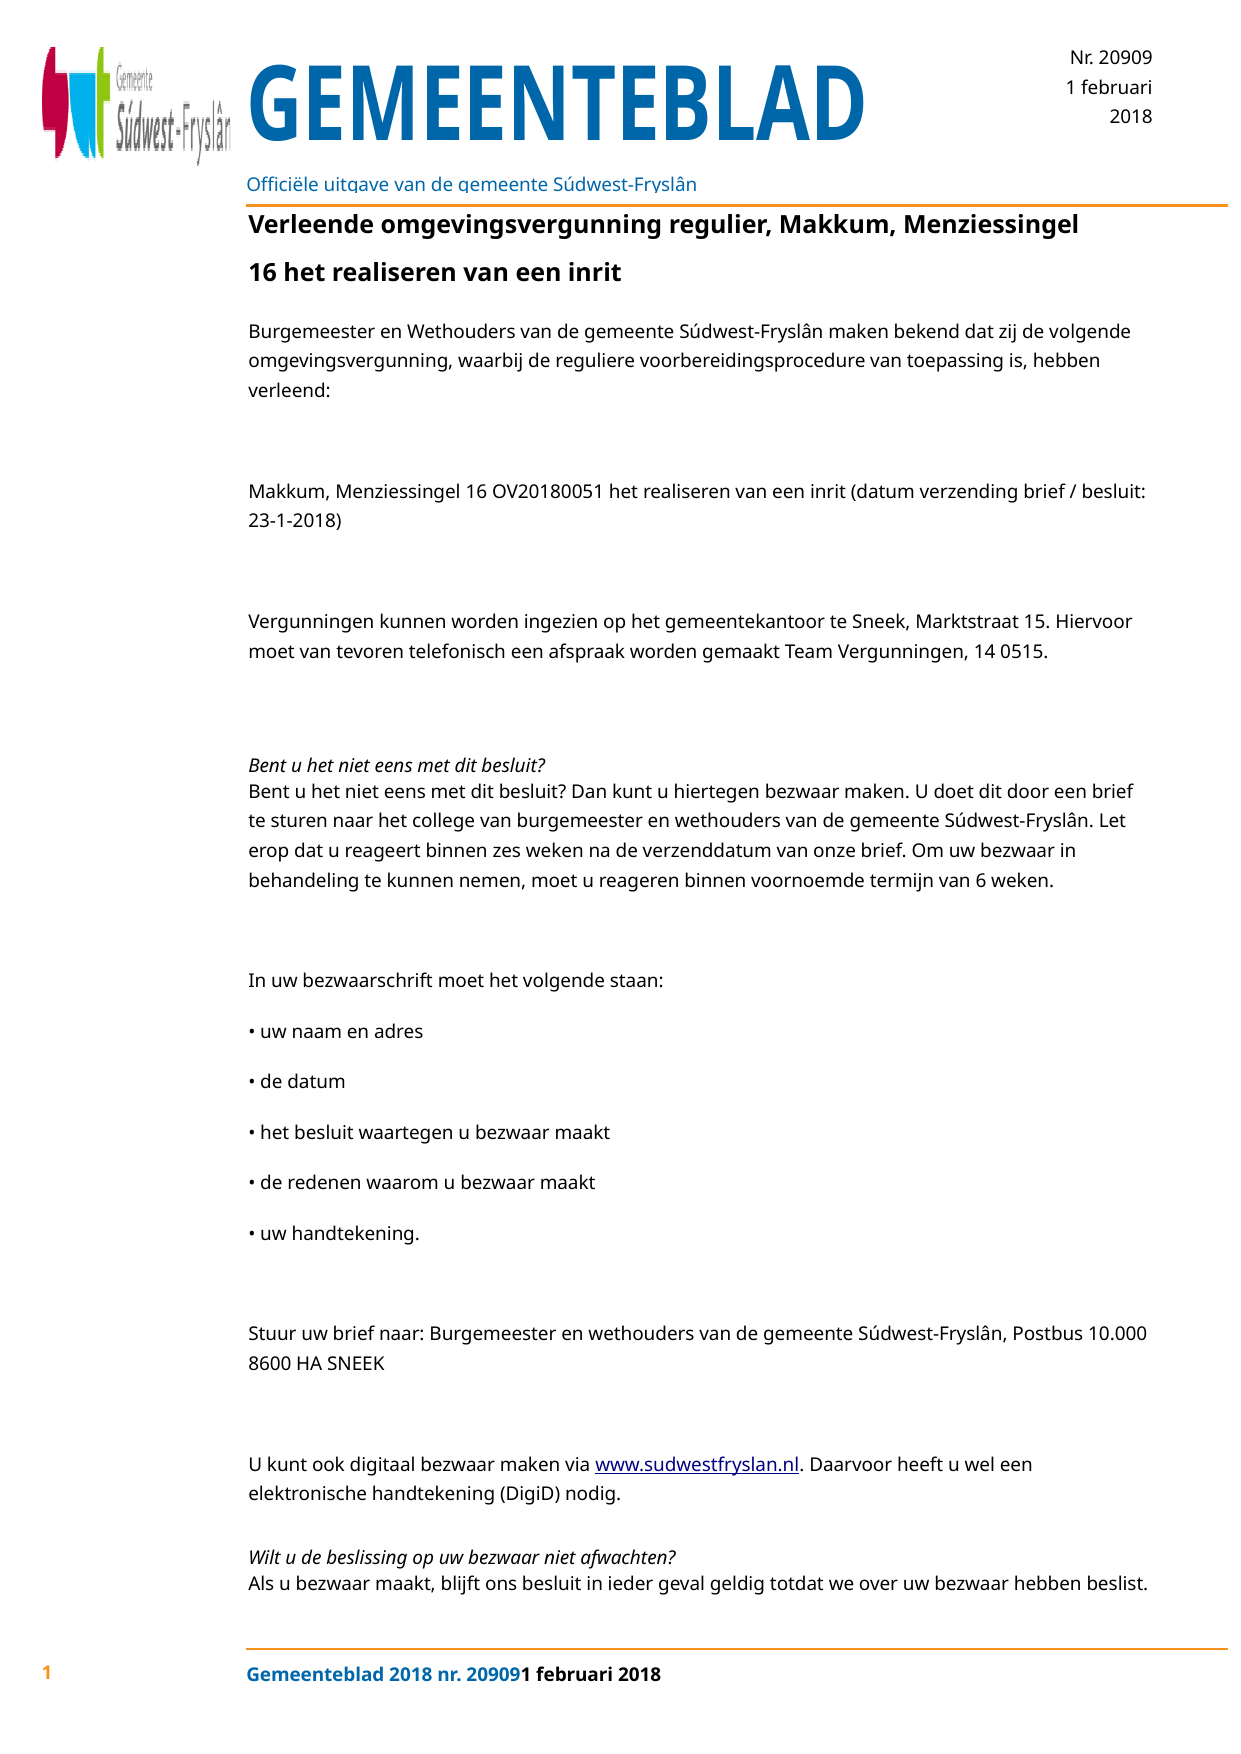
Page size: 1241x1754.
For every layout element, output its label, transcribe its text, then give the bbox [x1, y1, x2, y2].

text Vergunningen kunnen worden ingezien op het gemeentekantoor te Sneek, Marktstraat 15. Hiervoor moet van tevoren telefonisch een afspraak worden gemaakt Team Vergunningen, 14 0515. [248, 608, 1152, 664]
text Burgemeester en Wethouders van de gemeente Súdwest-Fryslân maken bekend dat zij de volgende omgevingsvergunning, waarbij de reguliere voorbereidingsprocedure van toepassing is, hebben verleend: [248, 318, 1152, 403]
text U kunt ook digitaal bezwaar maken via www.sudwestfryslan.nl. Daarvoor heeft u wel een elektronische handtekening (DigiD) nodig. [248, 1451, 1152, 1506]
text Bent u het niet eens met dit besluit? Dan kunt u hiertegen bezwaar maken. U doet dit door een brief te sturen naar het college van burgemeester en wethouders van de gemeente Súdwest-Fryslân. Let erop dat u reageert binnen zes weken na de verzenddatum van onze brief. Om uw bezwaar in behandeling te kunnen nemen, moet u reageren binnen voornoemde termijn van 6 weken. [248, 778, 1152, 892]
text Makkum, Menziessingel 16 OV20180051 het realiseren van een inrit (datum verzending brief / besluit: 23-1-2018) [248, 478, 1152, 533]
text Als u bezwaar maakt, blijft ons besluit in ieder geval geldig totdat we over uw bezwaar hebben beslist. [248, 1570, 1152, 1596]
text In uw bezwaarschrift moet het volgende staan: [248, 968, 1152, 993]
text • uw handtekening. [248, 1220, 1152, 1245]
text • het besluit waartegen u bezwaar maakt [248, 1119, 1152, 1144]
picture [41, 47, 231, 172]
text Bent u het niet eens met dit besluit? [248, 752, 1152, 778]
text • de redenen waarom u bezwaar maakt [248, 1169, 1152, 1195]
text • uw naam en adres [248, 1018, 1152, 1044]
text • de datum [248, 1068, 1152, 1094]
text Wilt u de beslissing op uw bezwaar niet afwachten? [248, 1544, 1152, 1570]
text Stuur uw brief naar: Burgemeester en wethouders van de gemeente Súdwest-Fryslân, Postbus 10.000 8600 HA SNEEK [248, 1321, 1152, 1376]
text Verleende omgevingsvergunning regulier, Makkum, Menziessingel 16 het realiseren van een inrit [248, 207, 1152, 288]
